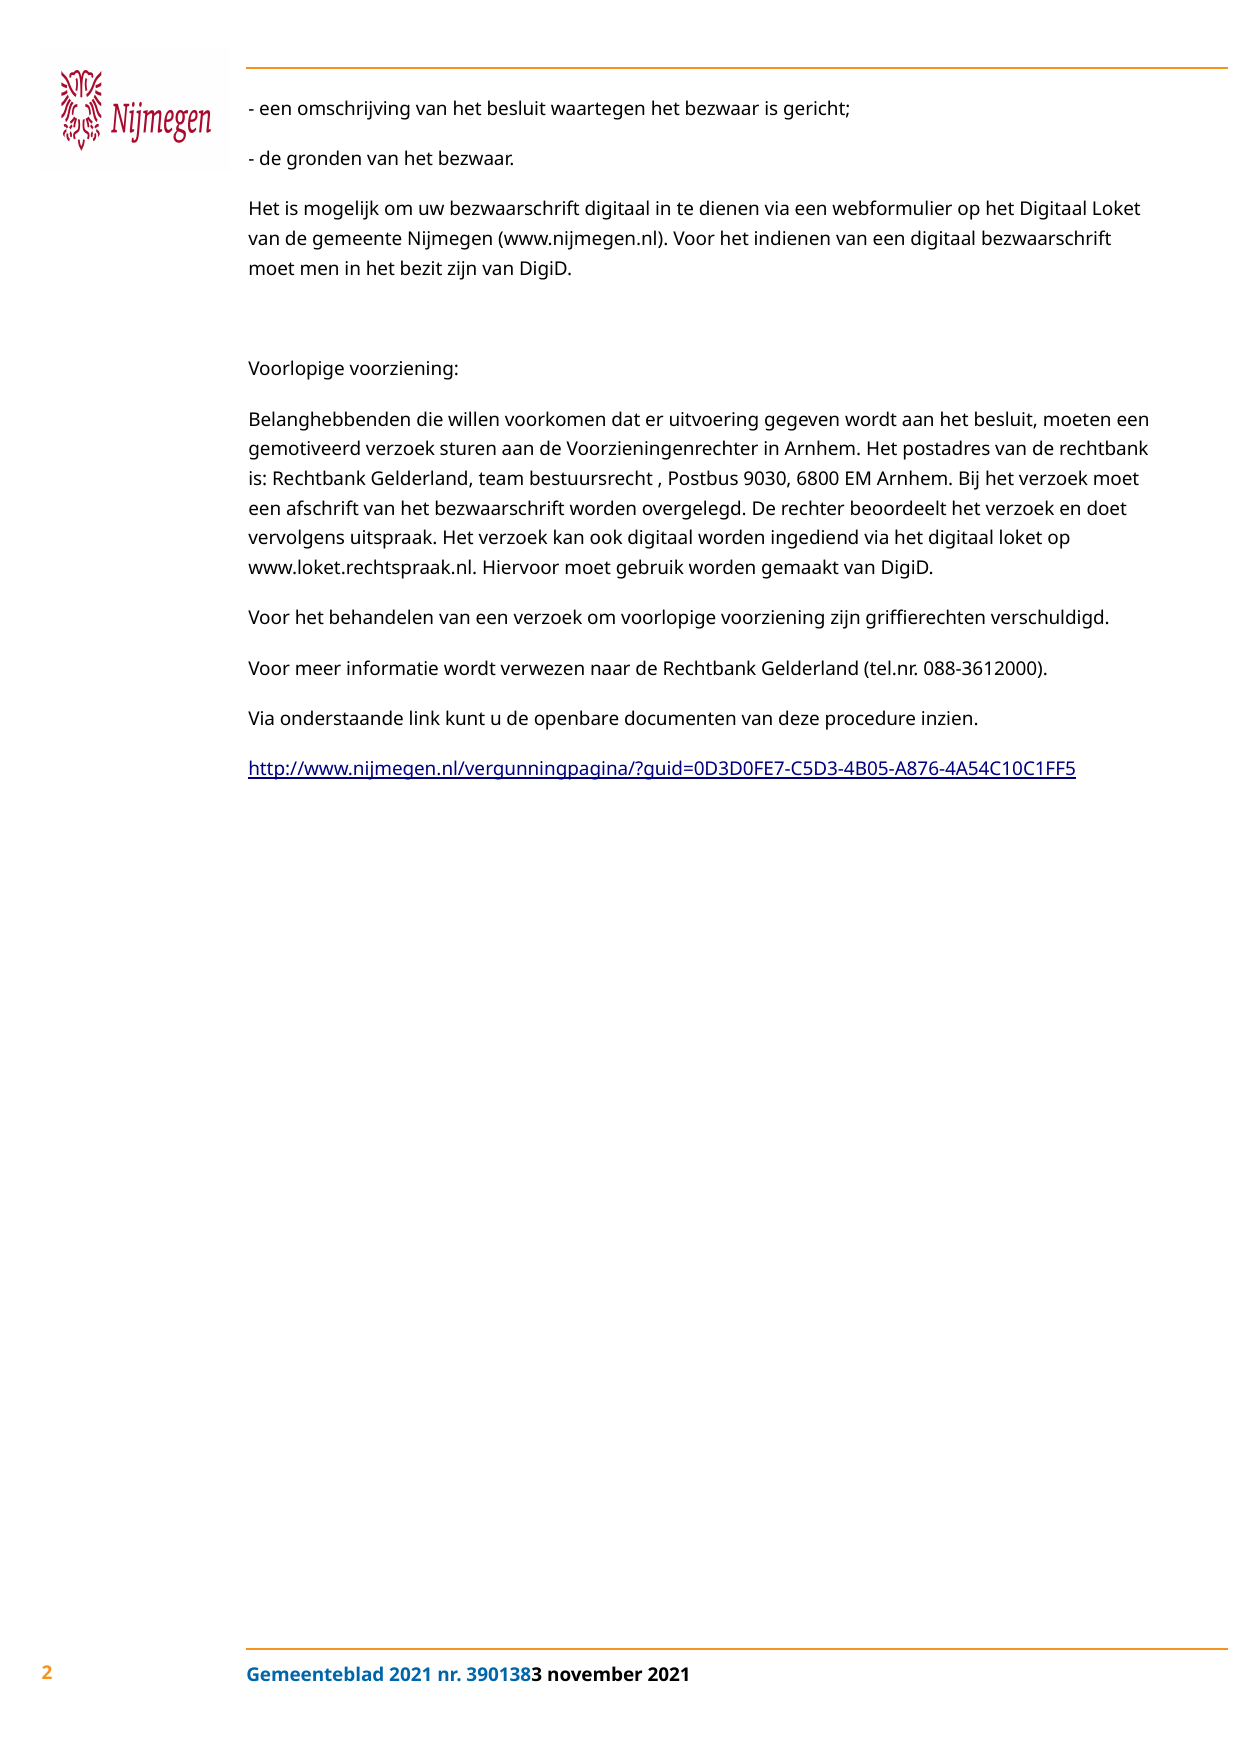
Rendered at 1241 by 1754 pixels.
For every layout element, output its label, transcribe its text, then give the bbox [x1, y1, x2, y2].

text Voor meer informatie wordt verwezen naar de Rechtbank Gelderland (tel.nr. 088-3612000). [248, 655, 1152, 681]
text - de gronden van het bezwaar. [248, 145, 1152, 171]
picture [41, 47, 231, 172]
text Voorlopige voorziening: [248, 356, 1152, 381]
text http://www.nijmegen.nl/vergunningpagina/?guid=0D3D0FE7-C5D3-4B05-A876-4A54C10C1FF5 [248, 756, 1152, 781]
text Voor het behandelen van een verzoek om voorlopige voorziening zijn griffierechten verschuldigd. [248, 604, 1152, 630]
text Het is mogelijk om uw bezwaarschrift digitaal in te dienen via een webformulier op het Digitaal Loket van de gemeente Nijmegen (www.nijmegen.nl). Voor het indienen van een digitaal bezwaarschrift moet men in het bezit zijn van DigiD. [248, 196, 1152, 281]
text - een omschrijving van het besluit waartegen het bezwaar is gericht; [248, 95, 1152, 121]
text Belanghebbenden die willen voorkomen dat er uitvoering gegeven wordt aan het besluit, moeten een gemotiveerd verzoek sturen aan de Voorzieningenrechter in Arnhem. Het postadres van de rechtbank is: Rechtbank Gelderland, team bestuursrecht , Postbus 9030, 6800 EM Arnhem. Bij het verzoek moet een afschrift van het bezwaarschrift worden overgelegd. De rechter beoordeelt het verzoek en doet vervolgens uitspraak. Het verzoek kan ook digitaal worden ingediend via het digitaal loket op www.loket.rechtspraak.nl. Hiervoor moet gebruik worden gemaakt van DigiD. [248, 406, 1152, 580]
text Via onderstaande link kunt u de openbare documenten van deze procedure inzien. [248, 705, 1152, 731]
